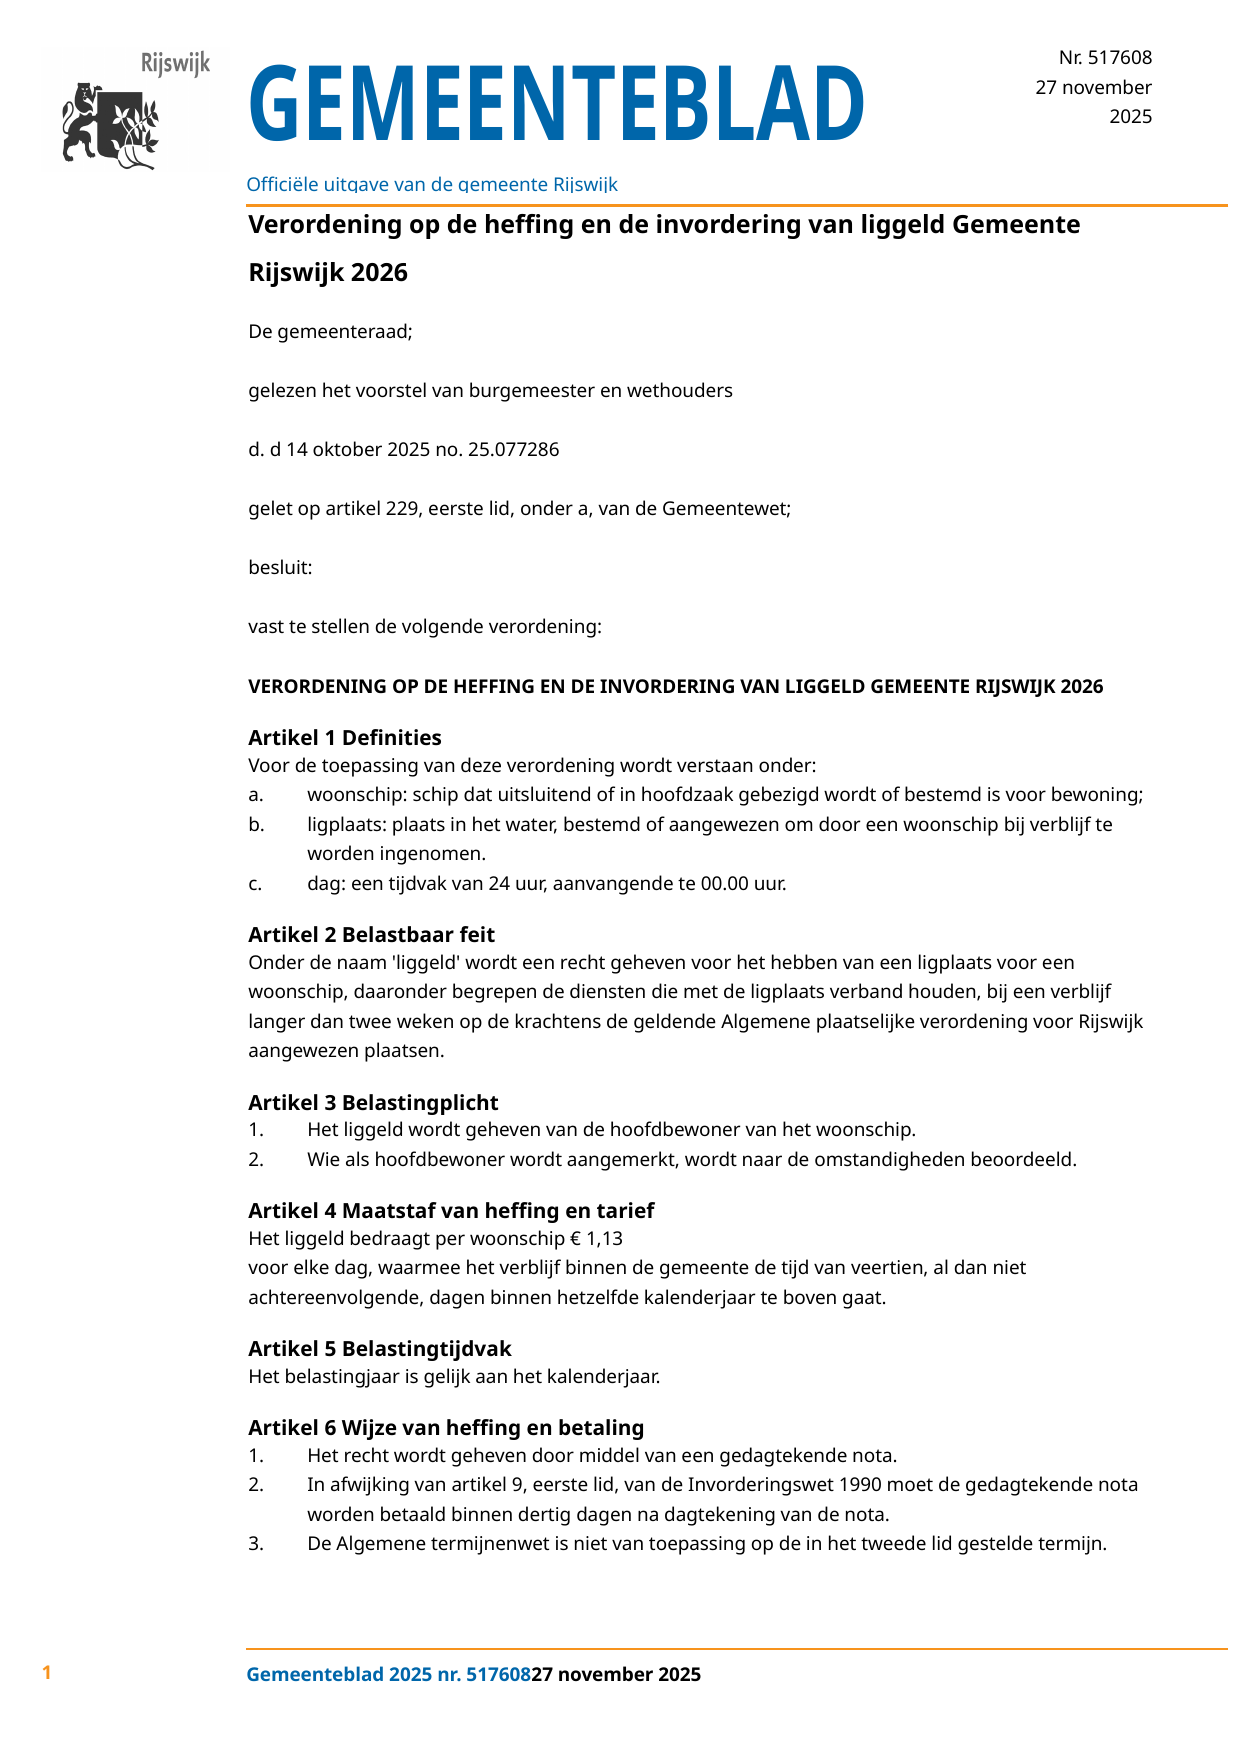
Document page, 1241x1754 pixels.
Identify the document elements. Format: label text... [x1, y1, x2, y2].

text gelet op artikel 229, eerste lid, onder a, van de Gemeentewet; [248, 495, 1152, 521]
picture [41, 47, 231, 172]
list dag: een tijdvak van 24 uur, aanvangende te 00.00 uur. [248, 870, 1152, 896]
text vast te stellen de volgende verordening: [248, 614, 1152, 639]
text Onder de naam 'liggeld' wordt een recht geheven voor het hebben van een ligplaats voor een woonschip, daaronder begrepen de diensten die met de ligplaats verband houden, bij een verblijf langer dan twee weken op de krachtens de geldende Algemene plaatselijke verordening voor Rijswijk aangewezen plaatsen. [248, 949, 1152, 1063]
list Het liggeld wordt geheven van de hoofdbewoner van het woonschip. [248, 1117, 1152, 1142]
text Het liggeld bedraagt per woonschip € 1,13 [248, 1225, 1152, 1251]
text Artikel 2 Belastbaar feit [248, 921, 1152, 949]
text Artikel 1 Definities [248, 723, 1152, 752]
text Artikel 5 Belastingtijdvak [248, 1334, 1152, 1363]
text Het belastingjaar is gelijk aan het kalenderjaar. [248, 1363, 1152, 1389]
list woonschip: schip dat uitsluitend of in hoofdzaak gebezigd wordt of bestemd is voor bewoning; [248, 781, 1152, 807]
text besluit: [248, 554, 1152, 580]
text VERORDENING OP DE HEFFING EN DE INVORDERING VAN LIGGELD GEMEENTE RIJSWIJK 2026 [248, 673, 1152, 699]
list Het recht wordt geheven door middel van een gedagtekende nota. [248, 1442, 1152, 1468]
list ligplaats: plaats in het water, bestemd of aangewezen om door een woonschip bij verblijf te worden ingenomen. [248, 811, 1152, 866]
text Artikel 4 Maatstaf van heffing en tarief [248, 1197, 1152, 1225]
text Verordening op de heffing en de invordering van liggeld Gemeente Rijswijk 2026 [248, 207, 1152, 288]
text gelezen het voorstel van burgemeester en wethouders [248, 377, 1152, 403]
text voor elke dag, waarmee het verblijf binnen de gemeente de tijd van veertien, al dan niet achtereenvolgende, dagen binnen hetzelfde kalenderjaar te boven gaat. [248, 1254, 1152, 1310]
text Artikel 3 Belastingplicht [248, 1088, 1152, 1117]
text De gemeenteraad; [248, 318, 1152, 344]
text Artikel 6 Wijze van heffing en betaling [248, 1413, 1152, 1442]
text d. d 14 oktober 2025 no. 25.077286 [248, 436, 1152, 462]
text Voor de toepassing van deze verordening wordt verstaan onder: [248, 752, 1152, 777]
list Wie als hoofdbewoner wordt aangemerkt, wordt naar de omstandigheden beoordeeld. [248, 1146, 1152, 1172]
list In afwijking van artikel 9, eerste lid, van de Invorderingswet 1990 moet de gedagtekende nota worden betaald binnen dertig dagen na dagtekening van de nota. [248, 1471, 1152, 1527]
list De Algemene termijnenwet is niet van toepassing op de in het tweede lid gestelde termijn. [248, 1531, 1152, 1556]
